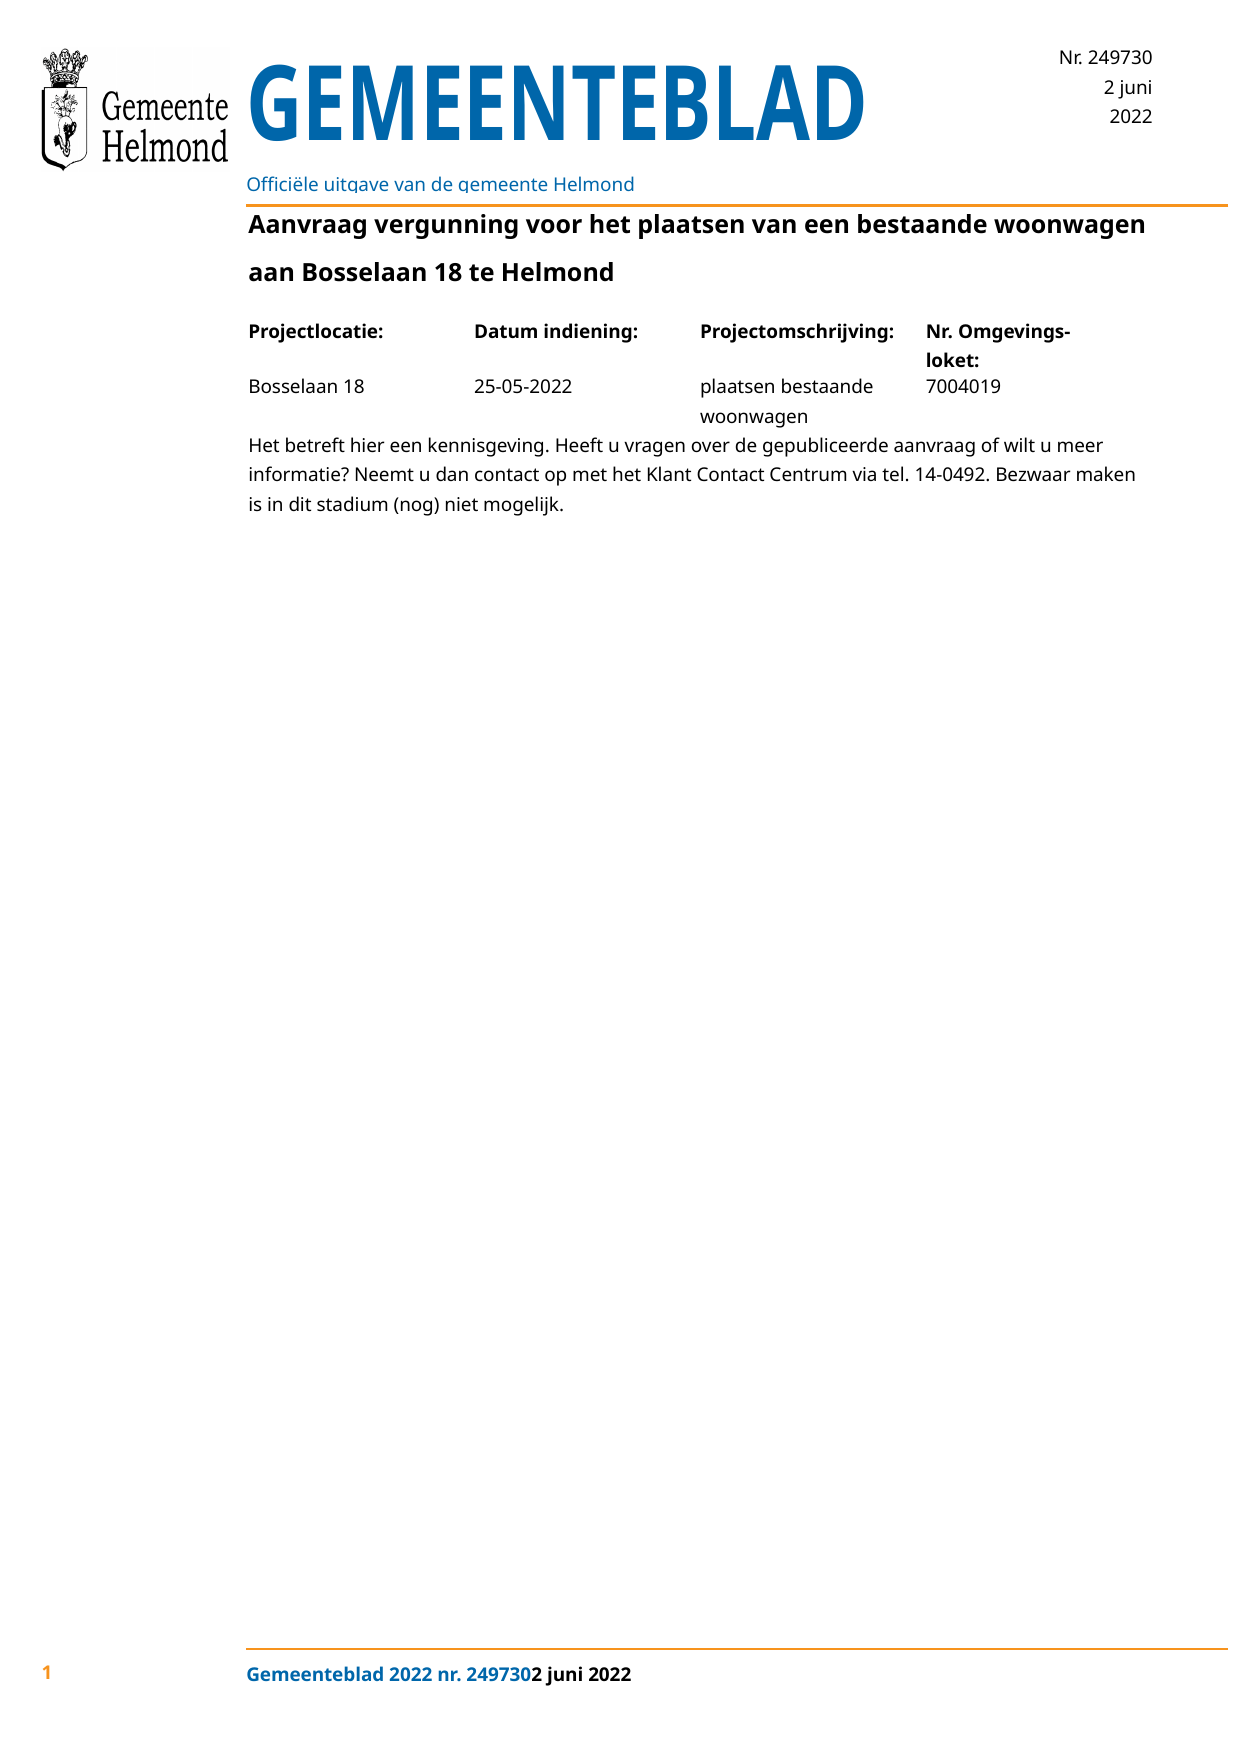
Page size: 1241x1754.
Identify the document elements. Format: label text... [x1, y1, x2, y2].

text Het betreft hier een kennisgeving. Heeft u vragen over de gepubliceerde aanvraag of wilt u meer informatie? Neemt u dan contact op met het Klant Contact Centrum via tel. 14-0492. Bezwaar maken is in dit stadium (nog) niet mogelijk. [248, 432, 1152, 517]
table_cell Bosselaan 18 [248, 373, 474, 429]
text Aanvraag vergunning voor het plaatsen van een bestaande woonwagen aan Bosselaan 18 te Helmond [248, 207, 1152, 288]
table_header Projectomschrijving: [700, 318, 926, 373]
picture [41, 47, 231, 172]
table_cell 7004019 [926, 373, 1152, 429]
table_cell 25-05-2022 [474, 373, 700, 429]
table_cell plaatsen bestaande woonwagen [700, 373, 926, 429]
table_header Datum indiening: [474, 318, 700, 373]
table_header Nr. Omgevings- loket: [926, 318, 1152, 373]
table_header Projectlocatie: [248, 318, 474, 373]
